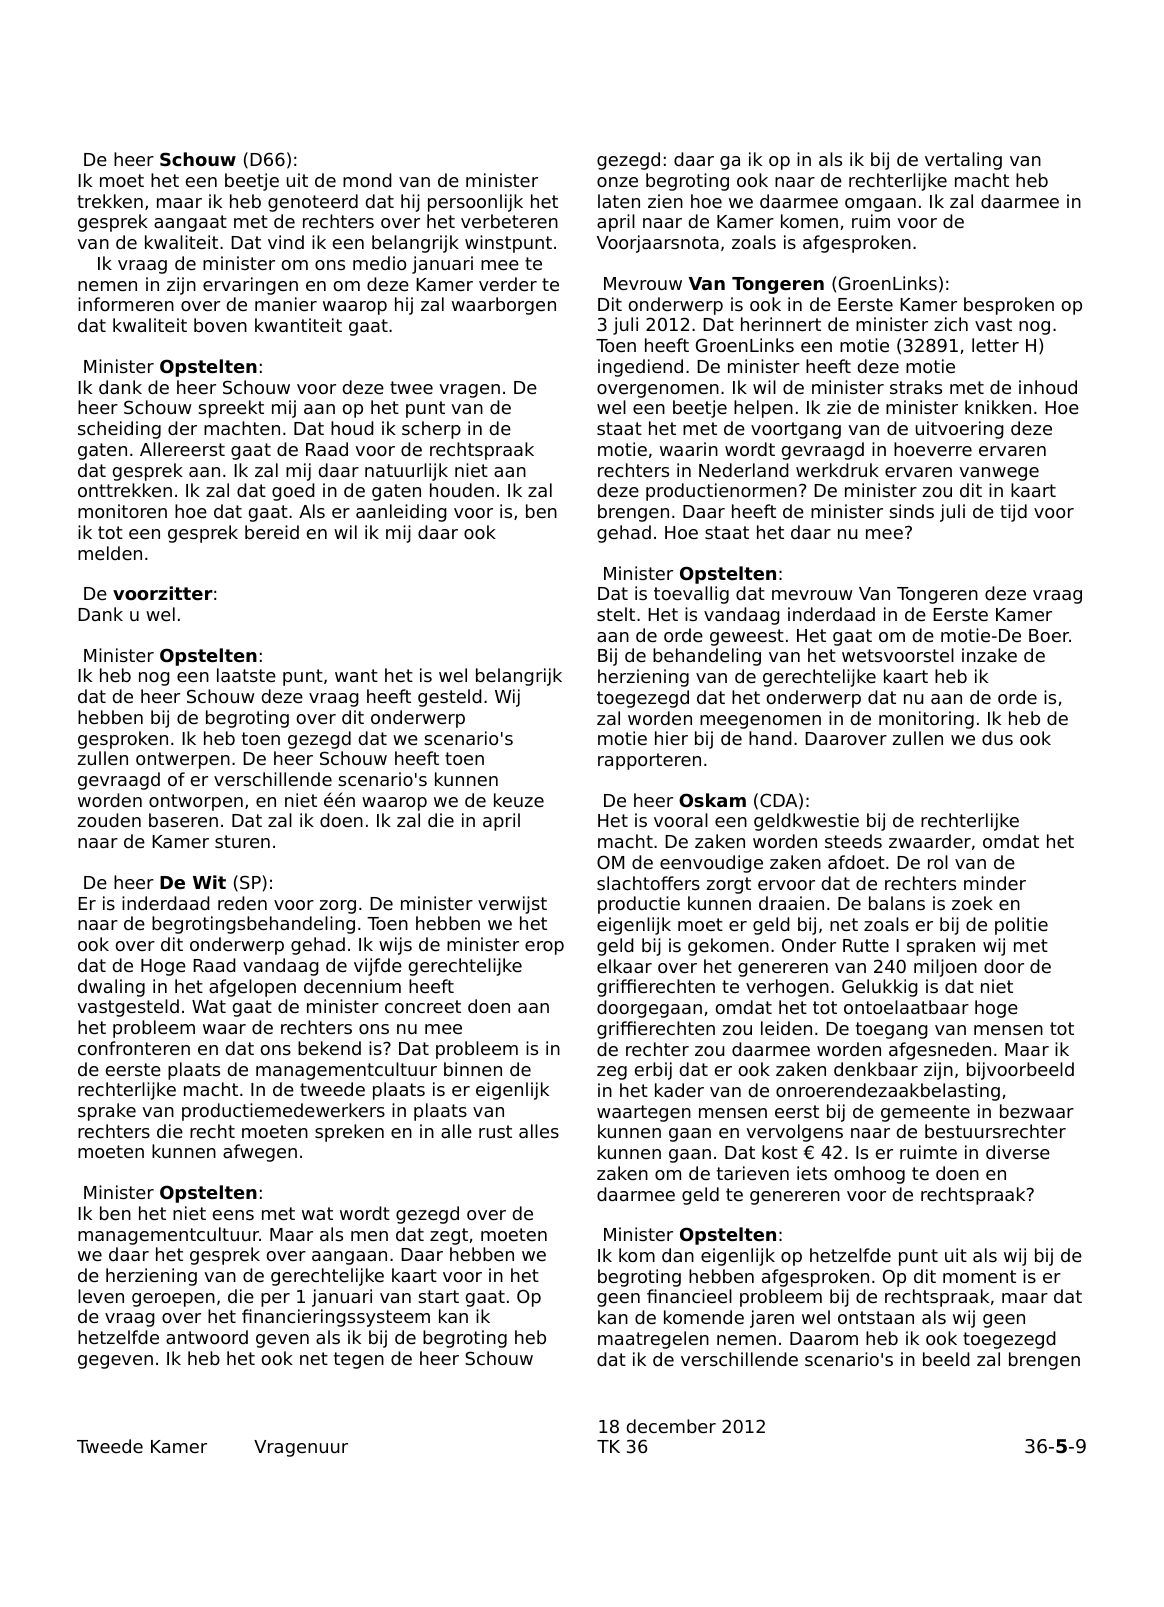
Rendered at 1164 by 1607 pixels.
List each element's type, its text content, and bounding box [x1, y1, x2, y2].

text Dat is toevallig dat mevrouw Van Tongeren deze vraag stelt. Het is vandaag inderdaad in de Eerste Kamer aan de orde geweest. Het gaat om de motie-De Boer. Bij de behandeling van het wetsvoorstel inzake de herziening van de gerechtelijke kaart heb ik toegezegd dat het onderwerp dat nu aan de orde is, zal worden meegenomen in de monitoring. Ik heb de motie hier bij de hand. Daarover zullen we dus ook rapporteren. [596, 584, 1087, 771]
text Het is vooral een geldkwestie bij de rechterlijke macht. De zaken worden steeds zwaarder, omdat het OM de eenvoudige zaken afdoet. De rol van de slachtoffers zorgt ervoor dat de rechters minder productie kunnen draaien. De balans is zoek en eigenlijk moet er geld bij, net zoals er bij de politie geld bij is gekomen. Onder Rutte I spraken wij met elkaar over het genereren van 240 miljoen door de griffierechten te verhogen. Gelukkig is dat niet doorgegaan, omdat het tot ontoelaatbaar hoge griffierechten zou leiden. De toegang van mensen tot de rechter zou daarmee worden afgesneden. Maar ik zeg erbij dat er ook zaken denkbaar zijn, bijvoorbeeld in het kader van de onroerendezaakbelasting, waartegen mensen eerst bij de gemeente in bezwaar kunnen gaan en vervolgens naar de bestuursrechter kunnen gaan. Dat kost € 42. Is er ruimte in diverse zaken om de tarieven iets omhoog te doen en daarmee geld te genereren voor de rechtspraak? [596, 811, 1087, 1205]
text Ik dank de heer Schouw voor deze twee vragen. De heer Schouw spreekt mij aan op het punt van de scheiding der machten. Dat houd ik scherp in de gaten. Allereerst gaat de Raad voor de rechtspraak dat gesprek aan. Ik zal mij daar natuurlijk niet aan onttrekken. Ik zal dat goed in de gaten houden. Ik zal monitoren hoe dat gaat. Als er aanleiding voor is, ben ik tot een gesprek bereid en wil ik mij daar ook melden. [77, 377, 567, 564]
text Minister Opstelten: [77, 646, 567, 666]
text Dank u wel. [77, 605, 567, 626]
text Ik kom dan eigenlijk op hetzelfde punt uit als wij bij de begroting hebben afgesproken. Op dit moment is er geen financieel probleem bij de rechtspraak, maar dat kan de komende jaren wel ontstaan als wij geen maatregelen nemen. Daarom heb ik ook toegezegd dat ik de verschillende scenario's in beeld zal brengen [596, 1246, 1087, 1370]
text Minister Opstelten: [77, 1183, 567, 1204]
text Ik vraag de minister om ons medio januari mee te nemen in zijn ervaringen en om deze Kamer verder te informeren over de manier waarop hij zal waarborgen dat kwaliteit boven kwantiteit gaat. [77, 254, 567, 337]
text Ik ben het niet eens met wat wordt gezegd over de managementcultuur. Maar als men dat zegt, moeten we daar het gesprek over aangaan. Daar hebben we de herziening van de gerechtelijke kaart voor in het leven geroepen, die per 1 januari van start gaat. Op de vraag over het financieringssysteem kan ik hetzelfde antwoord geven als ik bij de begroting heb gegeven. Ik heb het ook net tegen de heer Schouw [77, 1204, 567, 1369]
text Minister Opstelten: [77, 357, 567, 377]
text Mevrouw Van Tongeren (GroenLinks): [596, 274, 1087, 294]
text Minister Opstelten: [596, 563, 1087, 584]
text Er is inderdaad reden voor zorg. De minister verwijst naar de begrotingsbehandeling. Toen hebben we het ook over dit onderwerp gehad. Ik wijs de minister erop dat de Hoge Raad vandaag de vijfde gerechtelijke dwaling in het afgelopen decennium heeft vastgesteld. Wat gaat de minister concreet doen aan het probleem waar de rechters ons nu mee confronteren en dat ons bekend is? Dat probleem is in de eerste plaats de managementcultuur binnen de rechterlijke macht. In de tweede plaats is er eigenlijk sprake van productiemedewerkers in plaats van rechters die recht moeten spreken en in alle rust alles moeten kunnen afwegen. [77, 893, 567, 1163]
text Ik moet het een beetje uit de mond van de minister trekken, maar ik heb genoteerd dat hij persoonlijk het gesprek aangaat met de rechters over het verbeteren van de kwaliteit. Dat vind ik een belangrijk winstpunt. [77, 171, 567, 254]
text De voorzitter: [77, 584, 567, 605]
text Minister Opstelten: [596, 1225, 1087, 1246]
text Dit onderwerp is ook in de Eerste Kamer besproken op 3 juli 2012. Dat herinnert de minister zich vast nog. Toen heeft GroenLinks een motie (32891, letter H) ingediend. De minister heeft deze motie overgenomen. Ik wil de minister straks met de inhoud wel een beetje helpen. Ik zie de minister knikken. Hoe staat het met de voortgang van de uitvoering deze motie, waarin wordt gevraagd in hoeverre ervaren rechters in Nederland werkdruk ervaren vanwege deze productienormen? De minister zou dit in kaart brengen. Daar heeft de minister sinds juli de tijd voor gehad. Hoe staat het daar nu mee? [596, 294, 1087, 543]
text De heer De Wit (SP): [77, 873, 567, 893]
text De heer Schouw (D66): [77, 150, 567, 171]
text De heer Oskam (CDA): [596, 791, 1087, 811]
text Ik heb nog een laatste punt, want het is wel belangrijk dat de heer Schouw deze vraag heeft gesteld. Wij hebben bij de begroting over dit onderwerp gesproken. Ik heb toen gezegd dat we scenario's zullen ontwerpen. De heer Schouw heeft toen gevraagd of er verschillende scenario's kunnen worden ontworpen, en niet één waarop we de keuze zouden baseren. Dat zal ik doen. Ik zal die in april naar de Kamer sturen. [77, 666, 567, 853]
text gezegd: daar ga ik op in als ik bij de vertaling van onze begroting ook naar de rechterlijke macht heb laten zien hoe we daarmee omgaan. Ik zal daarmee in april naar de Kamer komen, ruim voor de Voorjaarsnota, zoals is afgesproken. [596, 150, 1087, 254]
